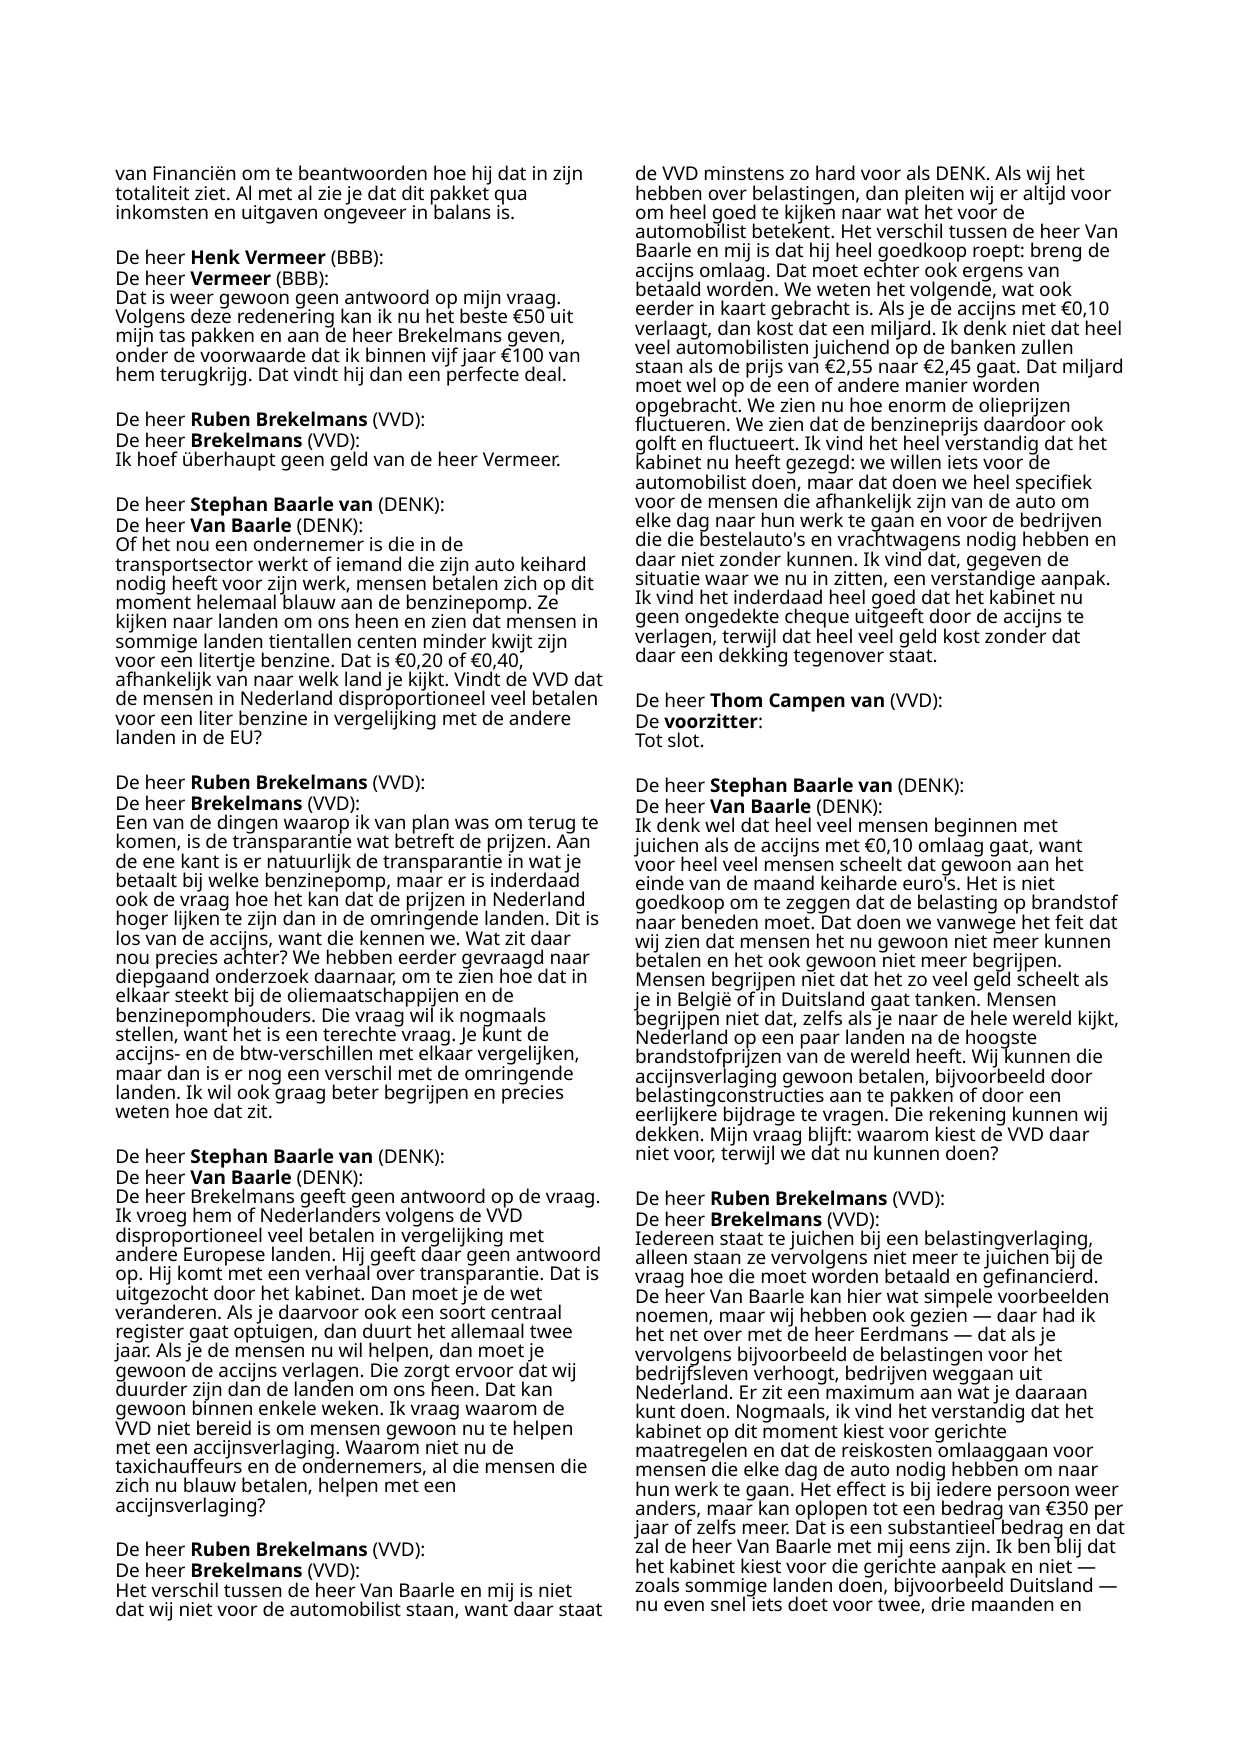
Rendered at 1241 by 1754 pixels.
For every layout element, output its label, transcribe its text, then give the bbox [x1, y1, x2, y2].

text De heer Henk Vermeer (BBB): [115, 244, 605, 270]
text De heer Ruben Brekelmans (VVD): [635, 1185, 1125, 1211]
text Het verschil tussen de heer Van Baarle en mij is niet dat wij niet voor de automobilist staan, want daar staat [115, 1582, 605, 1620]
text de VVD minstens zo hard voor als DENK. Als wij het hebben over belastingen, dan pleiten wij er altijd voor om heel goed te kijken naar wat het voor de automobilist betekent. Het verschil tussen de heer Van Baarle en mij is dat hij heel goedkoop roept: breng de accijns omlaag. Dat moet echter ook ergens van betaald worden. We weten het volgende, wat ook eerder in kaart gebracht is. Als je de accijns met €0,10 verlaagt, dan kost dat een miljard. Ik denk niet dat heel veel automobilisten juichend op de banken zullen staan als de prijs van €2,55 naar €2,45 gaat. Dat miljard moet wel op de een of andere manier worden opgebracht. We zien nu hoe enorm de olieprijzen fluctueren. We zien dat de benzineprijs daardoor ook golft en fluctueert. Ik vind het heel verstandig dat het kabinet nu heeft gezegd: we willen iets voor de automobilist doen, maar dat doen we heel specifiek voor de mensen die afhankelijk zijn van de auto om elke dag naar hun werk te gaan en voor de bedrijven die die bestelauto's en vrachtwagens nodig hebben en daar niet zonder kunnen. Ik vind dat, gegeven de situatie waar we nu in zitten, een verstandige aanpak. Ik vind het inderdaad heel goed dat het kabinet nu geen ongedekte cheque uitgeeft door de accijns te verlagen, terwijl dat heel veel geld kost zonder dat daar een dekking tegenover staat. [635, 165, 1125, 666]
text van Financiën om te beantwoorden hoe hij dat in zijn totaliteit ziet. Al met al zie je dat dit pakket qua inkomsten en uitgaven ongeveer in balans is. [115, 165, 605, 223]
text Ik hoef überhaupt geen geld van de heer Vermeer. [115, 451, 605, 470]
text De heer Vermeer (BBB): [115, 270, 605, 289]
text De heer Brekelmans (VVD): [115, 795, 605, 814]
text De heer Brekelmans geeft geen antwoord op de vraag. Ik vroeg hem of Nederlanders volgens de VVD disproportioneel veel betalen in vergelijking met andere Europese landen. Hij geeft daar geen antwoord op. Hij komt met een verhaal over transparantie. Dat is uitgezocht door het kabinet. Dan moet je de wet veranderen. Als je daarvoor ook een soort centraal register gaat optuigen, dan duurt het allemaal twee jaar. Als je de mensen nu wil helpen, dan moet je gewoon de accijns verlagen. Die zorgt ervoor dat wij duurder zijn dan de landen om ons heen. Dat kan gewoon binnen enkele weken. Ik vraag waarom de VVD niet bereid is om mensen gewoon nu te helpen met een accijnsverlaging. Waarom niet nu de taxichauffeurs en de ondernemers, al die mensen die zich nu blauw betalen, helpen met een accijnsverlaging? [115, 1188, 605, 1516]
text De heer Ruben Brekelmans (VVD): [115, 769, 605, 795]
text De heer Stephan Baarle van (DENK): [115, 491, 605, 517]
text De heer Thom Campen van (VVD): [635, 687, 1125, 713]
text De voorzitter: [635, 713, 1125, 732]
text De heer Stephan Baarle van (DENK): [635, 772, 1125, 798]
text De heer Ruben Brekelmans (VVD): [115, 1537, 605, 1562]
text Een van de dingen waarop ik van plan was om terug te komen, is de transparantie wat betreft de prijzen. Aan de ene kant is er natuurlijk de transparantie in wat je betaalt bij welke benzinepomp, maar er is inderdaad ook de vraag hoe het kan dat de prijzen in Nederland hoger lijken te zijn dan in de omringende landen. Dit is los van de accijns, want die kennen we. Wat zit daar nou precies achter? We hebben eerder gevraagd naar diepgaand onderzoek daarnaar, om te zien hoe dat in elkaar steekt bij de oliemaatschappijen en de benzinepomphouders. Die vraag wil ik nogmaals stellen, want het is een terechte vraag. Je kunt de accijns- en de btw-verschillen met elkaar vergelijken, maar dan is er nog een verschil met de omringende landen. Ik wil ook graag beter begrijpen en precies weten hoe dat zit. [115, 814, 605, 1122]
text De heer Van Baarle (DENK): [635, 798, 1125, 817]
text De heer Stephan Baarle van (DENK): [115, 1143, 605, 1169]
text Iedereen staat te juichen bij een belastingverlaging, alleen staan ze vervolgens niet meer te juichen bij de vraag hoe die moet worden betaald en gefinancierd. De heer Van Baarle kan hier wat simpele voorbeelden noemen, maar wij hebben ook gezien — daar had ik het net over met de heer Eerdmans — dat als je vervolgens bijvoorbeeld de belastingen voor het bedrijfsleven verhoogt, bedrijven weggaan uit Nederland. Er zit een maximum aan wat je daaraan kunt doen. Nogmaals, ik vind het verstandig dat het kabinet op dit moment kiest voor gerichte maatregelen en dat de reiskosten omlaaggaan voor mensen die elke dag de auto nodig hebben om naar hun werk te gaan. Het effect is bij iedere persoon weer anders, maar kan oplopen tot een bedrag van €350 per jaar of zelfs meer. Dat is een substantieel bedrag en dat zal de heer Van Baarle met mij eens zijn. Ik ben blij dat het kabinet kiest voor die gerichte aanpak en niet — zoals sommige landen doen, bijvoorbeeld Duitsland — nu even snel iets doet voor twee, drie maanden en [635, 1230, 1125, 1615]
text Dat is weer gewoon geen antwoord op mijn vraag. Volgens deze redenering kan ik nu het beste €50 uit mijn tas pakken en aan de heer Brekelmans geven, onder de voorwaarde dat ik binnen vijf jaar €100 van hem terugkrijg. Dat vindt hij dan een perfecte deal. [115, 289, 605, 385]
text De heer Ruben Brekelmans (VVD): [115, 406, 605, 432]
text Tot slot. [635, 732, 1125, 751]
text De heer Van Baarle (DENK): [115, 1169, 605, 1188]
text Of het nou een ondernemer is die in de transportsector werkt of iemand die zijn auto keihard nodig heeft voor zijn werk, mensen betalen zich op dit moment helemaal blauw aan de benzinepomp. Ze kijken naar landen om ons heen en zien dat mensen in sommige landen tientallen centen minder kwijt zijn voor een litertje benzine. Dat is €0,20 of €0,40, afhankelijk van naar welk land je kijkt. Vindt de VVD dat de mensen in Nederland disproportioneel veel betalen voor een liter benzine in vergelijking met de andere landen in de EU? [115, 536, 605, 748]
text Ik denk wel dat heel veel mensen beginnen met juichen als de accijns met €0,10 omlaag gaat, want voor heel veel mensen scheelt dat gewoon aan het einde van de maand keiharde euro's. Het is niet goedkoop om te zeggen dat de belasting op brandstof naar beneden moet. Dat doen we vanwege het feit dat wij zien dat mensen het nu gewoon niet meer kunnen betalen en het ook gewoon niet meer begrijpen. Mensen begrijpen niet dat het zo veel geld scheelt als je in België of in Duitsland gaat tanken. Mensen begrijpen niet dat, zelfs als je naar de hele wereld kijkt, Nederland op een paar landen na de hoogste brandstofprijzen van de wereld heeft. Wij kunnen die accijnsverlaging gewoon betalen, bijvoorbeeld door belastingconstructies aan te pakken of door een eerlijkere bijdrage te vragen. Die rekening kunnen wij dekken. Mijn vraag blijft: waarom kiest de VVD daar niet voor, terwijl we dat nu kunnen doen? [635, 817, 1125, 1164]
text De heer Brekelmans (VVD): [115, 1562, 605, 1582]
text De heer Brekelmans (VVD): [635, 1211, 1125, 1230]
text De heer Brekelmans (VVD): [115, 432, 605, 451]
text De heer Van Baarle (DENK): [115, 517, 605, 536]
